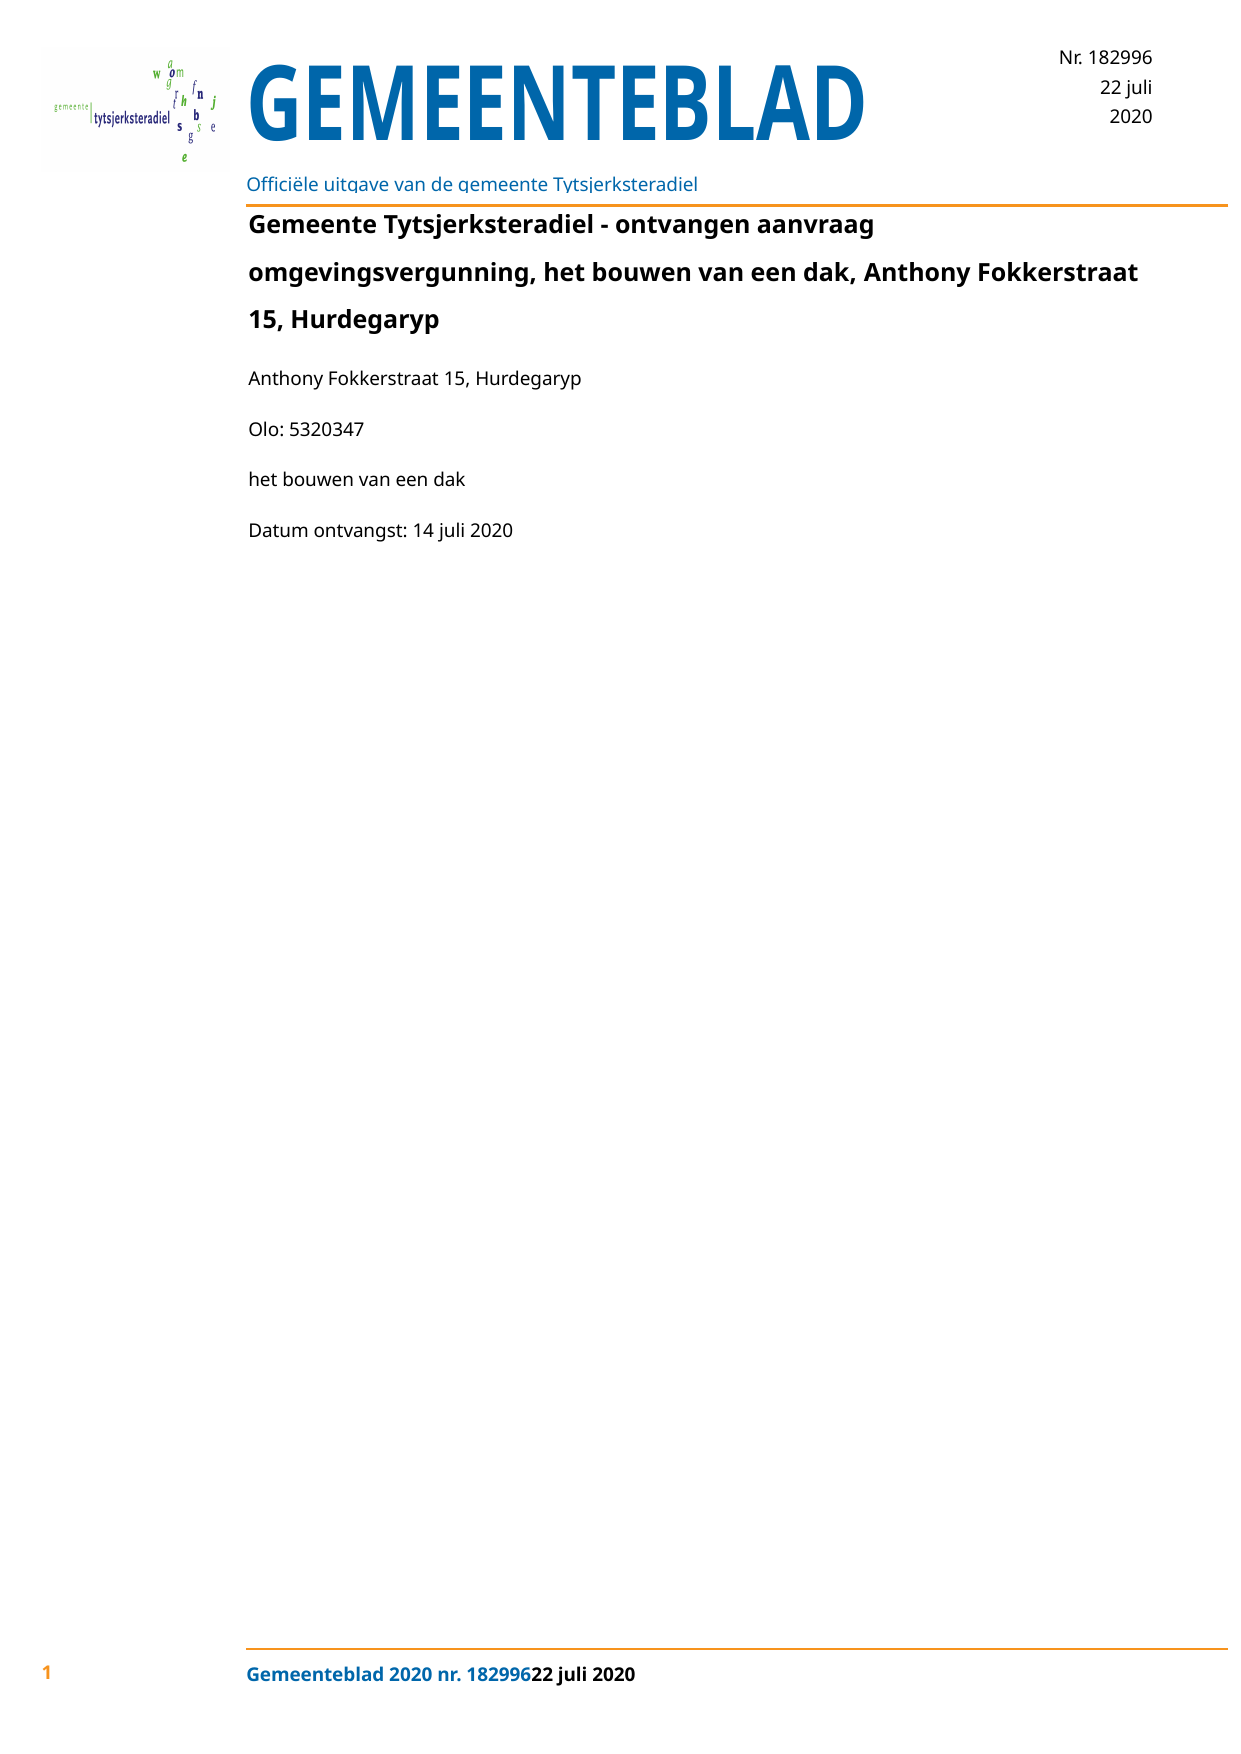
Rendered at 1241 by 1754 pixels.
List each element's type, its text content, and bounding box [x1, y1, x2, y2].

text Olo: 5320347 [248, 416, 1152, 442]
text Anthony Fokkerstraat 15, Hurdegaryp [248, 366, 1152, 391]
text het bouwen van een dak [248, 466, 1152, 492]
text Gemeente Tytsjerksteradiel - ontvangen aanvraag omgevingsvergunning, het bouwen van een dak, Anthony Fokkerstraat 15, Hurdegaryp [248, 207, 1152, 336]
text Datum ontvangst: 14 juli 2020 [248, 517, 1152, 542]
picture [41, 47, 231, 172]
